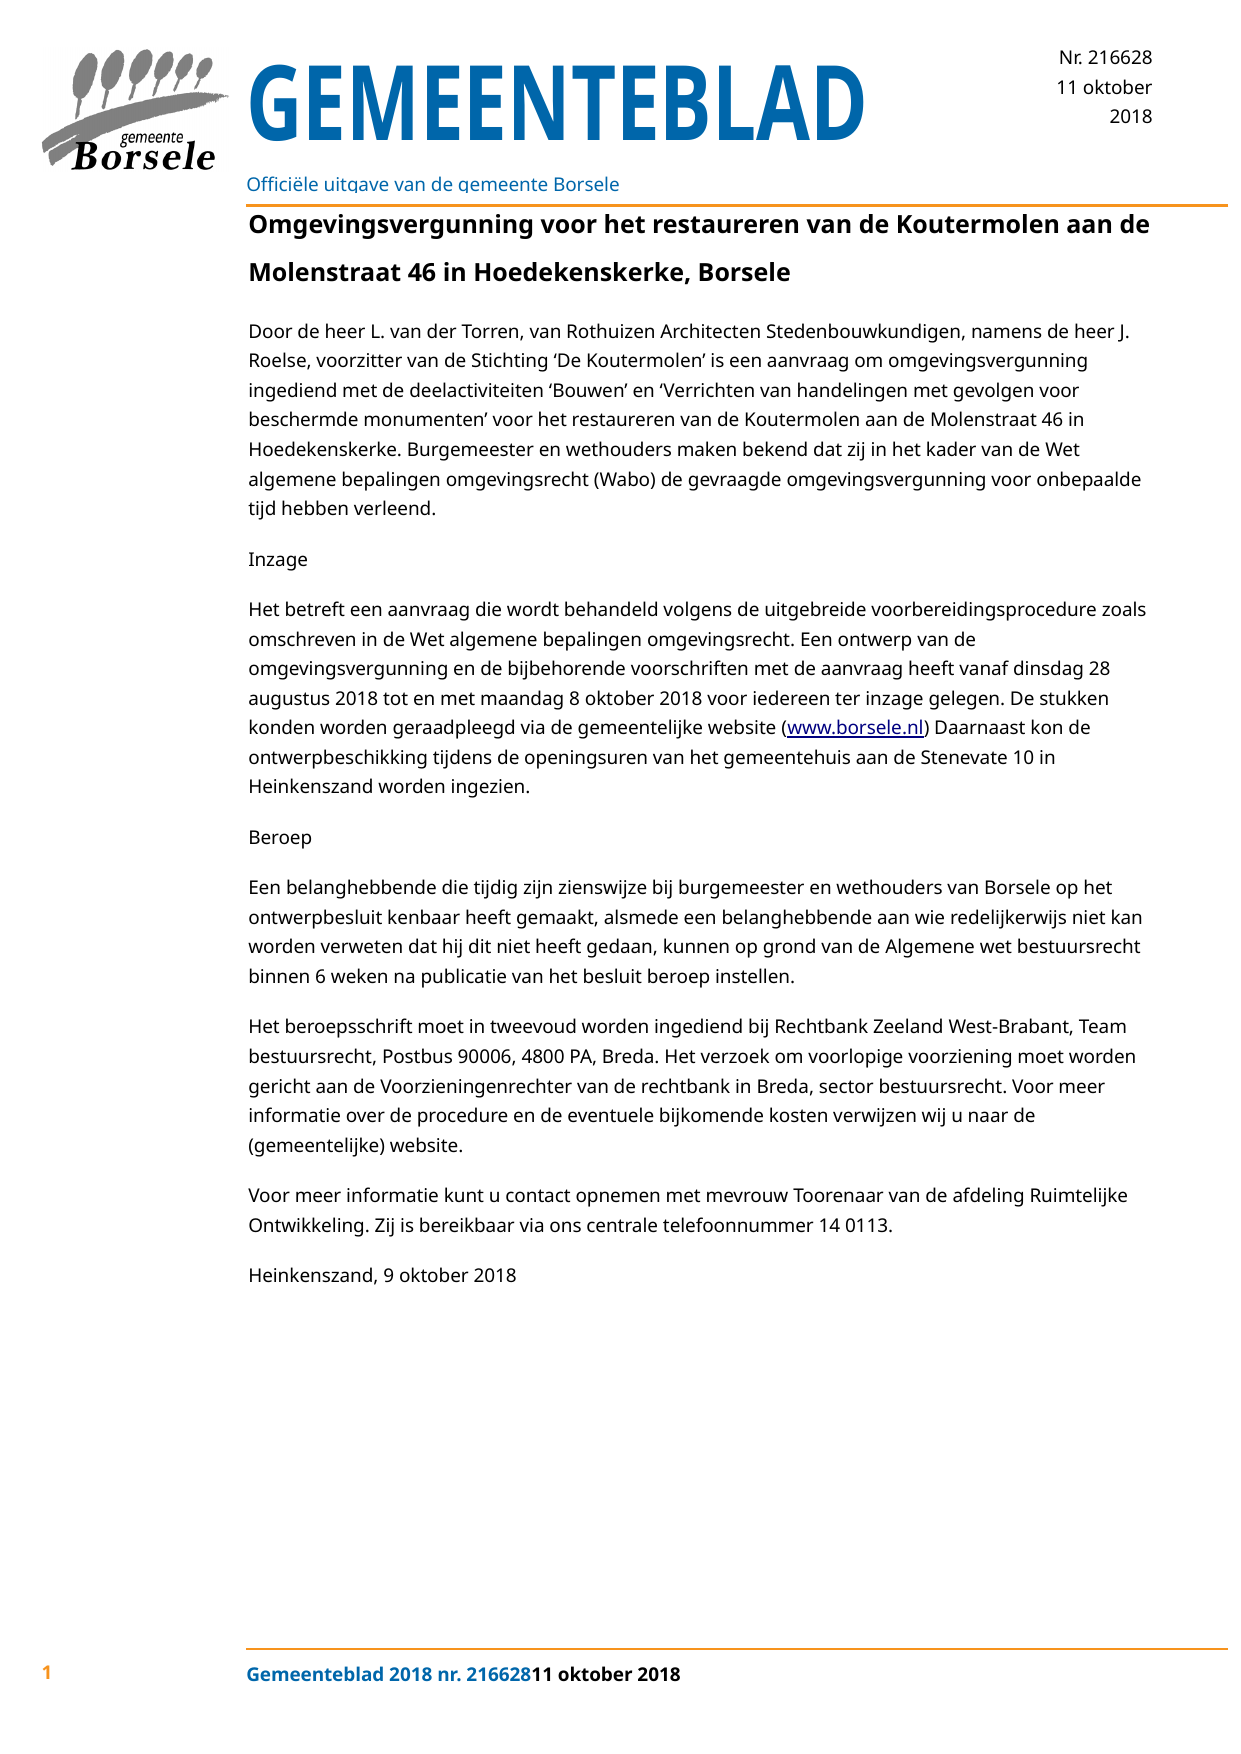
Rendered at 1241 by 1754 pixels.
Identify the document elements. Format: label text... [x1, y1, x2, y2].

text Een belanghebbende die tijdig zijn zienswijze bij burgemeester en wethouders van Borsele op het ontwerpbesluit kenbaar heeft gemaakt, alsmede een belanghebbende aan wie redelijkerwijs niet kan worden verweten dat hij dit niet heeft gedaan, kunnen op grond van de Algemene wet bestuursrecht binnen 6 weken na publicatie van het besluit beroep instellen. [248, 874, 1152, 989]
text Inzage [248, 546, 1152, 572]
text Beroep [248, 824, 1152, 850]
text Voor meer informatie kunt u contact opnemen met mevrouw Toorenaar van de afdeling Ruimtelijke Ontwikkeling. Zij is bereikbaar via ons centrale telefoonnummer 14 0113. [248, 1182, 1152, 1238]
text Heinkenszand, 9 oktober 2018 [248, 1262, 1152, 1288]
text Het betreft een aanvraag die wordt behandeld volgens de uitgebreide voorbereidingsprocedure zoals omschreven in de Wet algemene bepalingen omgevingsrecht. Een ontwerp van de omgevingsvergunning en de bijbehorende voorschriften met de aanvraag heeft vanaf dinsdag 28 augustus 2018 tot en met maandag 8 oktober 2018 voor iedereen ter inzage gelegen. De stukken konden worden geraadpleegd via de gemeentelijke website (www.borsele.nl) Daarnaast kon de ontwerpbeschikking tijdens de openingsuren van het gemeentehuis aan de Stenevate 10 in Heinkenszand worden ingezien. [248, 596, 1152, 799]
text Omgevingsvergunning voor het restaureren van de Koutermolen aan de Molenstraat 46 in Hoedekenskerke, Borsele [248, 207, 1152, 288]
text Door de heer L. van der Torren, van Rothuizen Architect­en Stedenbou­wkund­igen, namens de heer J. Roelse, voorzitter van de Stichting ‘De Koutermol­en’ is een aanvraag om omgevingsvergunning ingediend met de deelactiviteiten ‘Bouwen’ en ‘Verrichten van handelingen met gevolgen voor beschermde monumenten’ voor het restaureren van de Koutermolen aan de Molenstraat 46 in Hoedekenskerke. Burgemeester en wethouders maken bekend dat zij in het kader van de Wet algemene bepalingen omgevingsrecht (Wabo) de gevraagde omgevingsvergunning voor onbepaalde tijd hebben verleend. [248, 318, 1152, 521]
text Het beroepsschrift moet in tweevoud worden ingediend bij Rechtbank Zeeland West-Brabant, Team bestuursrecht, Postbus 90006, 4800 PA, Breda. Het verzoek om voorlopige voorziening moet worden gericht aan de Voorzieningenrechter van de rechtbank in Breda, sector bestuursrecht. Voor meer informatie over de procedure en de eventuele bijkomende kosten verwijzen wij u naar de (gemeentelijke) website. [248, 1014, 1152, 1158]
picture [41, 47, 231, 172]
